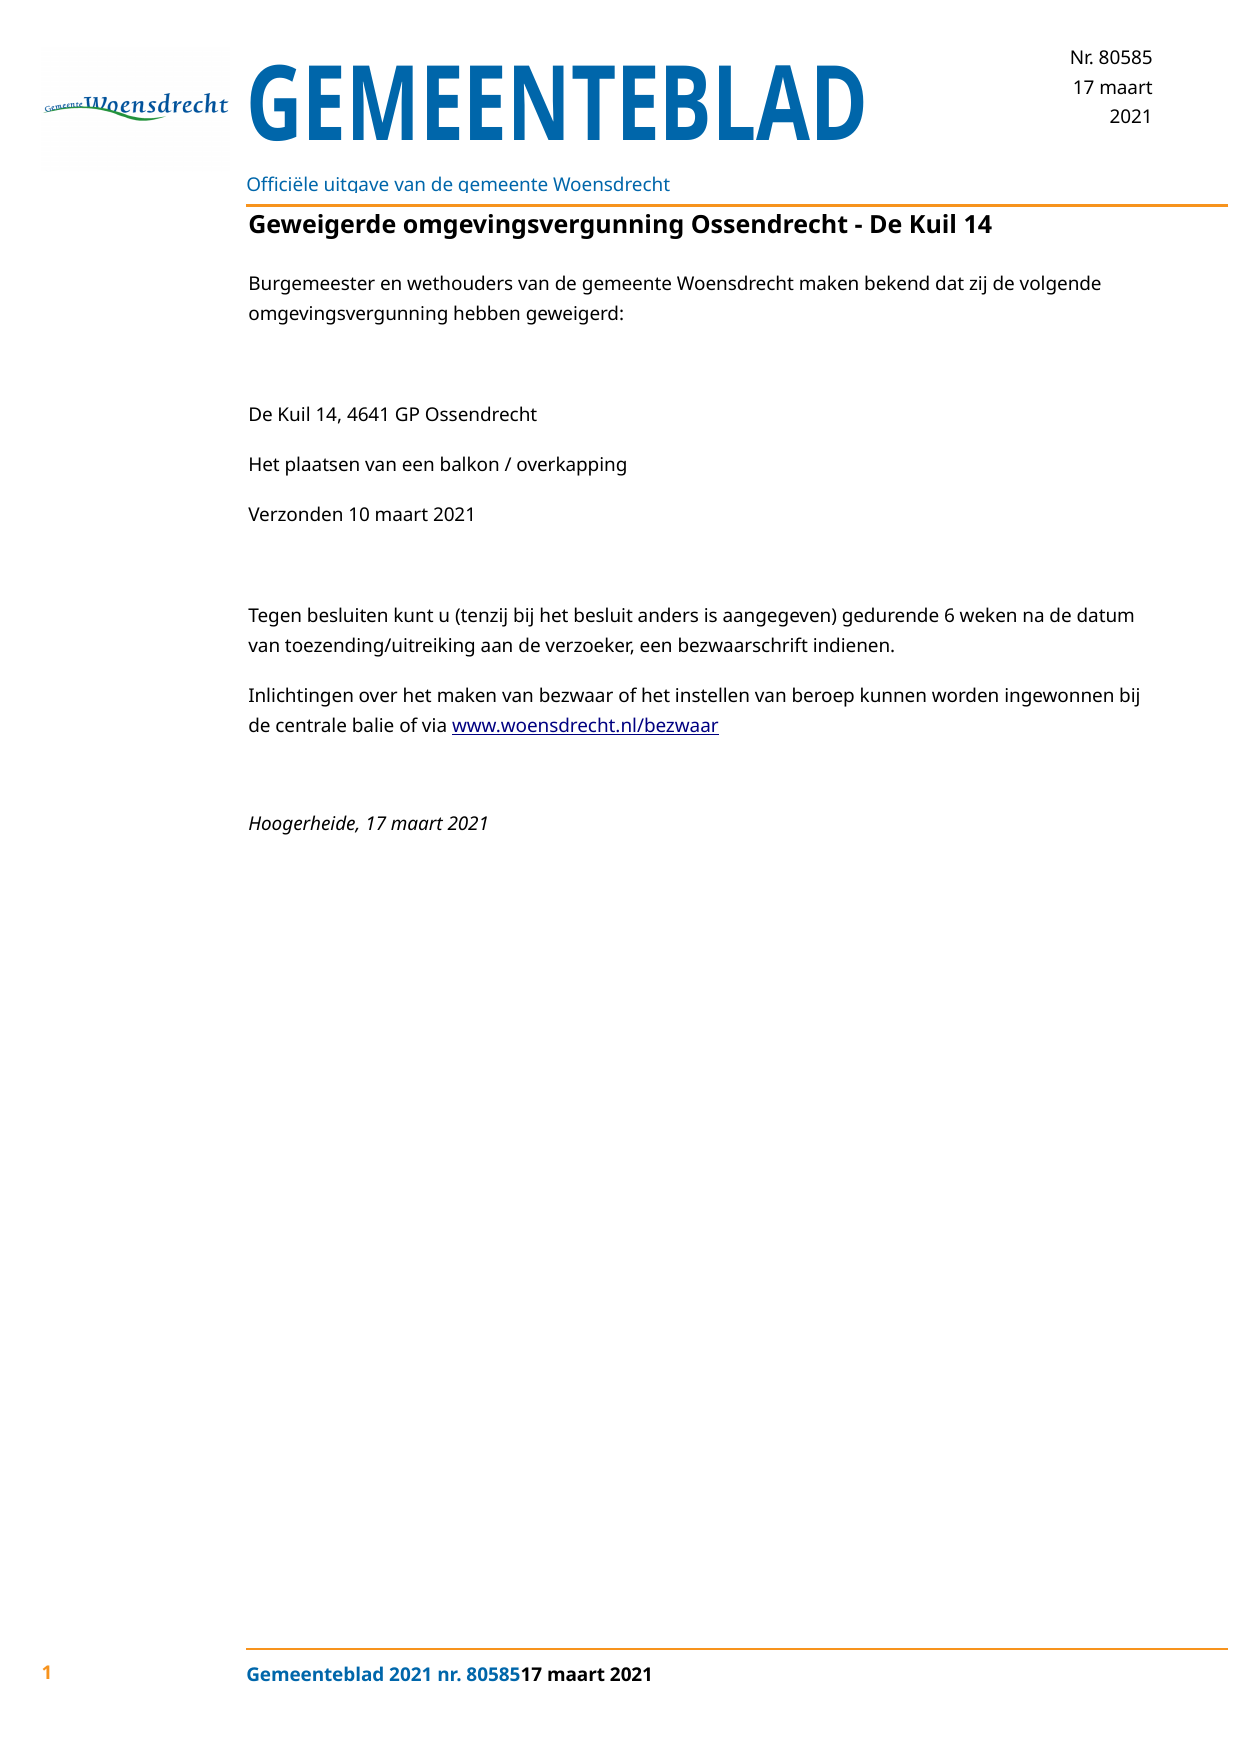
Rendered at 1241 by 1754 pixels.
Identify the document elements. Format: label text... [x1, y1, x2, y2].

text Verzonden 10 maart 2021 [248, 502, 1152, 527]
picture [41, 47, 231, 172]
text Geweigerde omgevingsvergunning Ossendrecht - De Kuil 14 [248, 207, 1152, 241]
text De Kuil 14, 4641 GP Ossendrecht [248, 401, 1152, 426]
text Inlichtingen over het maken van bezwaar of het instellen van beroep kunnen worden ingewonnen bij de centrale balie of via www.woensdrecht.nl/bezwaar [248, 682, 1152, 738]
text Tegen besluiten kunt u (tenzij bij het besluit anders is aangegeven) gedurende 6 weken na de datum van toezending/uitreiking aan de verzoeker, een bezwaarschrift indienen. [248, 602, 1152, 658]
text Burgemeester en wethouders van de gemeente Woensdrecht maken bekend dat zij de volgende omgevingsvergunning hebben geweigerd: [248, 270, 1152, 326]
text Het plaatsen van een balkon / overkapping [248, 451, 1152, 477]
text Hoogerheide, 17 maart 2021 [248, 810, 1152, 836]
